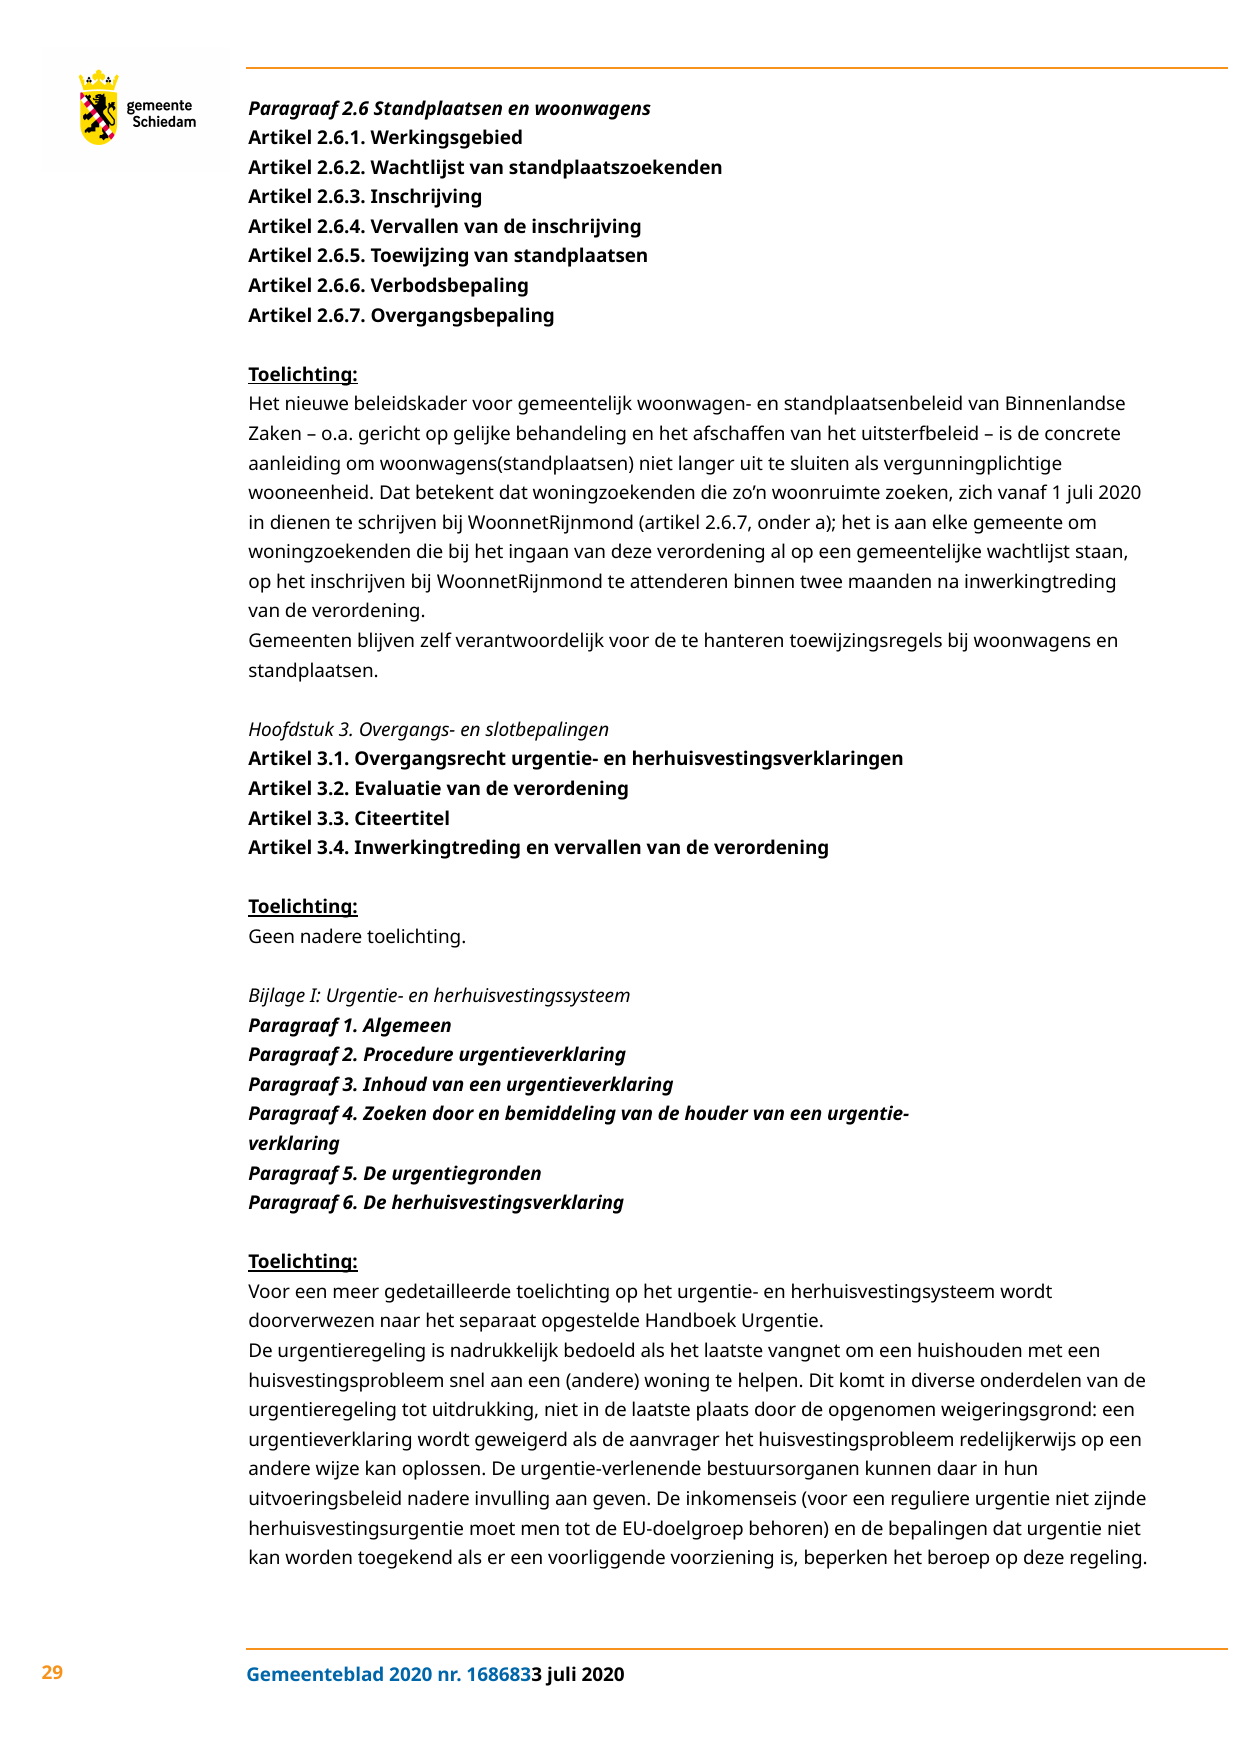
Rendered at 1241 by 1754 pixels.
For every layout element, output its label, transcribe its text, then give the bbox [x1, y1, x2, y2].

text Gemeenten blijven zelf verantwoordelijk voor de te hanteren toewijzingsregels bij woonwagens en standplaatsen. [248, 627, 1152, 683]
text Artikel 2.6.5. Toewijzing van standplaatsen [248, 243, 1152, 268]
text Toelichting: [248, 361, 1152, 387]
text Artikel 2.6.7. Overgangsbepaling [248, 302, 1152, 328]
text Hoofdstuk 3. Overgangs- en slotbepalingen [248, 716, 1152, 742]
text Het nieuwe beleidskader voor gemeentelijk woonwagen- en standplaatsenbeleid van Binnenlandse Zaken – o.a. gericht op gelijke behandeling en het afschaffen van het uitsterfbeleid – is de concrete aanleiding om woonwagens(standplaatsen) niet langer uit te sluiten als vergunningplichtige wooneenheid. Dat betekent dat woningzoekenden die zo’n woonruimte zoeken, zich vanaf 1 juli 2020 in dienen te schrijven bij WoonnetRijnmond (artikel 2.6.7, onder a); het is aan elke gemeente om woningzoekenden die bij het ingaan van deze verordening al op een gemeentelijke wachtlijst staan, op het inschrijven bij WoonnetRijnmond te attenderen binnen twee maanden na inwerkingtreding van de verordening. [248, 391, 1152, 623]
text De urgentieregeling is nadrukkelijk bedoeld als het laatste vangnet om een huishouden met een huisvestingsprobleem snel aan een (andere) woning te helpen. Dit komt in diverse onderdelen van de urgentieregeling tot uitdrukking, niet in de laatste plaats door de opgenomen weigeringsgrond: een urgentieverklaring wordt geweigerd als de aanvrager het huisvestingsprobleem redelijkerwijs op een andere wijze kan oplossen. De urgentie-verlenende bestuursorganen kunnen daar in hun uitvoeringsbeleid nadere invulling aan geven. De inkomenseis (voor een reguliere urgentie niet zijnde herhuisvestingsurgentie moet men tot de EU-doelgroep behoren) en de bepalingen dat urgentie niet kan worden toegekend als er een voorliggende voorziening is, beperken het beroep op deze regeling. [248, 1337, 1152, 1570]
text Toelichting: [248, 893, 1152, 919]
text Toelichting: [248, 1248, 1152, 1274]
picture [41, 47, 231, 172]
text Artikel 2.6.1. Werkingsgebied [248, 124, 1152, 150]
text Paragraaf 2. Procedure urgentieverklaring [248, 1041, 1152, 1067]
text Artikel 3.3. Citeertitel [248, 805, 1152, 831]
text Paragraaf 2.6 Standplaatsen en woonwagens [248, 95, 1152, 121]
text Artikel 2.6.3. Inschrijving [248, 183, 1152, 209]
text verklaring [248, 1130, 1152, 1156]
text Geen nadere toelichting. [248, 923, 1152, 949]
text Artikel 3.2. Evaluatie van de verordening [248, 775, 1152, 801]
text Bijlage I: Urgentie- en herhuisvestingssysteem [248, 982, 1152, 1008]
text Paragraaf 1. Algemeen [248, 1012, 1152, 1038]
text Paragraaf 6. De herhuisvestingsverklaring [248, 1189, 1152, 1215]
text Artikel 2.6.2. Wachtlijst van standplaatszoekenden [248, 154, 1152, 180]
text Paragraaf 3. Inhoud van een urgentieverklaring [248, 1071, 1152, 1097]
text Voor een meer gedetailleerde toelichting op het urgentie- en herhuisvestingsysteem wordt doorverwezen naar het separaat opgestelde Handboek Urgentie. [248, 1278, 1152, 1333]
text Artikel 2.6.6. Verbodsbepaling [248, 272, 1152, 298]
text Artikel 3.1. Overgangsrecht urgentie- en herhuisvestingsverklaringen [248, 746, 1152, 771]
text Paragraaf 4. Zoeken door en bemiddeling van de houder van een urgentie- [248, 1101, 1152, 1126]
text Artikel 2.6.4. Vervallen van de inschrijving [248, 213, 1152, 239]
text Artikel 3.4. Inwerkingtreding en vervallen van de verordening [248, 834, 1152, 860]
text Paragraaf 5. De urgentiegronden [248, 1160, 1152, 1186]
